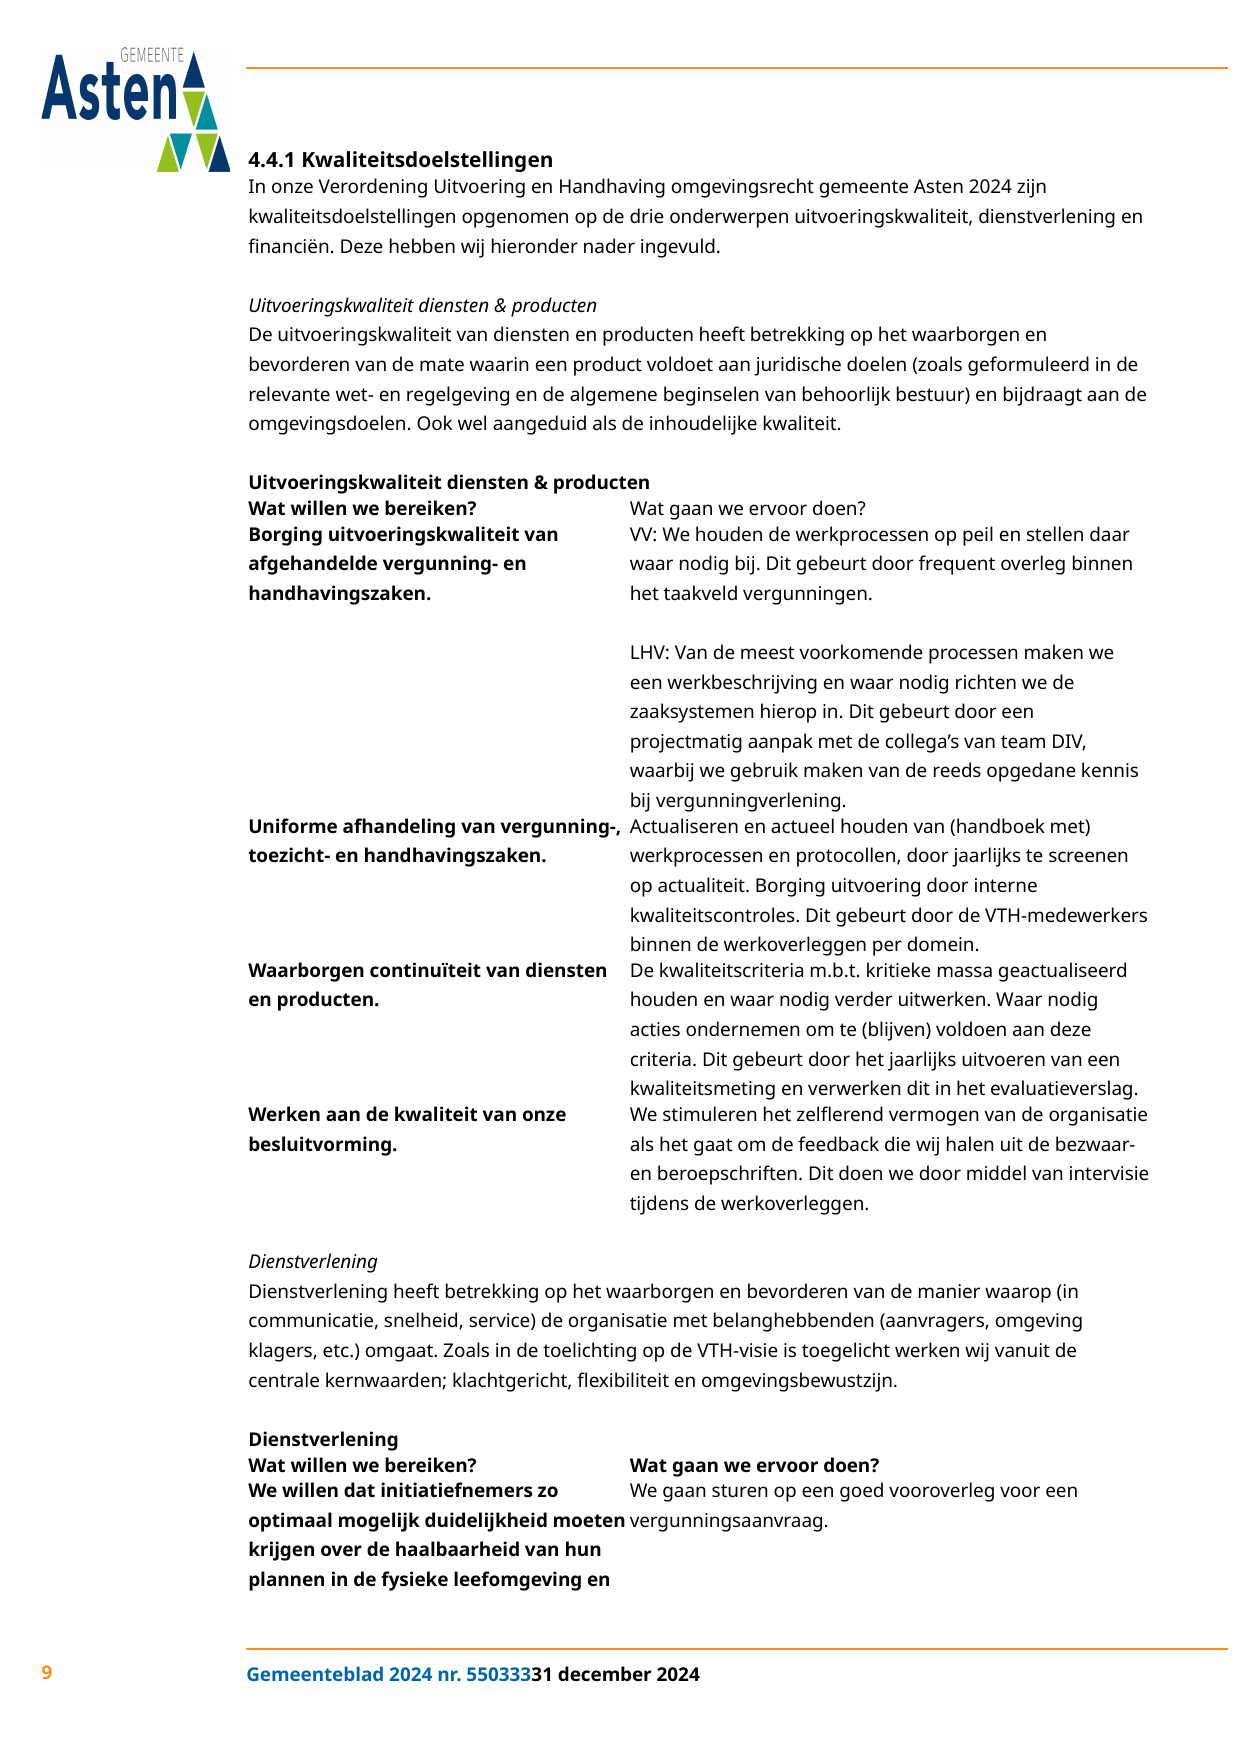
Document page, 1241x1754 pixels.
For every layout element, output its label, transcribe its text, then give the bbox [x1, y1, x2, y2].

text De uitvoeringskwaliteit van diensten en producten heeft betrekking op het waarborgen en bevorderen van de mate waarin een product voldoet aan juridische doelen (zoals geformuleerd in de relevante wet- en regelgeving en de algemene beginselen van behoorlijk bestuur) en bijdraagt aan de omgevingsdoelen. Ook wel aangeduid als de inhoudelijke kwaliteit. [248, 322, 1152, 436]
table_cell Wat gaan we ervoor doen? [630, 1452, 1152, 1477]
table_cell We gaan sturen op een goed vooroverleg voor een vergunningsaanvraag. [630, 1478, 1152, 1592]
table_cell We stimuleren het zelflerend vermogen van de organisatie als het gaat om de feedback die wij halen uit de bezwaar- en beroepschriften. Dit doen we door middel van intervisie tijdens de werkoverleggen. [630, 1101, 1152, 1216]
picture [41, 47, 231, 172]
text 4.4.1 Kwaliteitsdoelstellingen [248, 145, 1152, 174]
table_cell We willen dat initiatiefnemers zo optimaal mogelijk duidelijkheid moeten krijgen over de haalbaarheid van hun plannen in de fysieke leefomgeving en [248, 1478, 629, 1592]
text Dienstverlening heeft betrekking op het waarborgen en bevorderen van de manier waarop (in communicatie, snelheid, service) de organisatie met belanghebbenden (aanvragers, omgeving klagers, etc.) omgaat. Zoals in de toelichting op de VTH-visie is toegelicht werken wij vanuit de centrale kernwaarden; klachtgericht, flexibiliteit en omgevingsbewustzijn. [248, 1278, 1152, 1392]
table_header Dienstverlening [248, 1426, 1152, 1452]
table_header Uitvoeringskwaliteit diensten & producten [248, 470, 1152, 495]
text Uitvoeringskwaliteit diensten & producten [248, 292, 1152, 318]
table_cell De kwaliteitscriteria m.b.t. kritieke massa geactualiseerd houden en waar nodig verder uitwerken. Waar nodig acties ondernemen om te (blijven) voldoen aan deze criteria. Dit gebeurt door het jaarlijks uitvoeren van een kwaliteitsmeting en verwerken dit in het evaluatieverslag. [630, 957, 1152, 1101]
table_cell Wat gaan we ervoor doen? [630, 495, 1152, 521]
text In onze Verordening Uitvoering en Handhaving omgevingsrecht gemeente Asten 2024 zijn kwaliteitsdoelstellingen opgenomen op de drie onderwerpen uitvoeringskwaliteit, dienstverlening en financiën. Deze hebben wij hieronder nader ingevuld. [248, 174, 1152, 258]
table_cell Borging uitvoeringskwaliteit van afgehandelde vergunning- en handhavingszaken. [248, 521, 629, 813]
table_cell Werken aan de kwaliteit van onze besluitvorming. [248, 1101, 629, 1216]
text Dienstverlening [248, 1248, 1152, 1274]
table_cell VV: We houden de werkprocessen op peil en stellen daar waar nodig bij. Dit gebeurt door frequent overleg binnen het taakveld vergunningen. LHV: Van de meest voorkomende processen maken we een werkbeschrijving en waar nodig richten we de zaaksystemen hierop in. Dit gebeurt door een projectmatig aanpak met de collega’s van team DIV, waarbij we gebruik maken van de reeds opgedane kennis bij vergunningverlening. [630, 521, 1152, 813]
table_cell Actualiseren en actueel houden van (handboek met) werkprocessen en protocollen, door jaarlijks te screenen op actualiteit. Borging uitvoering door interne kwaliteitscontroles. Dit gebeurt door de VTH-medewerkers binnen de werkoverleggen per domein. [630, 813, 1152, 957]
table_cell Uniforme afhandeling van vergunning-, toezicht- en handhavingszaken. [248, 813, 629, 957]
table_cell Wat willen we bereiken? [248, 495, 629, 521]
table_cell Wat willen we bereiken? [248, 1452, 629, 1477]
table_cell Waarborgen continuïteit van diensten en producten. [248, 957, 629, 1101]
